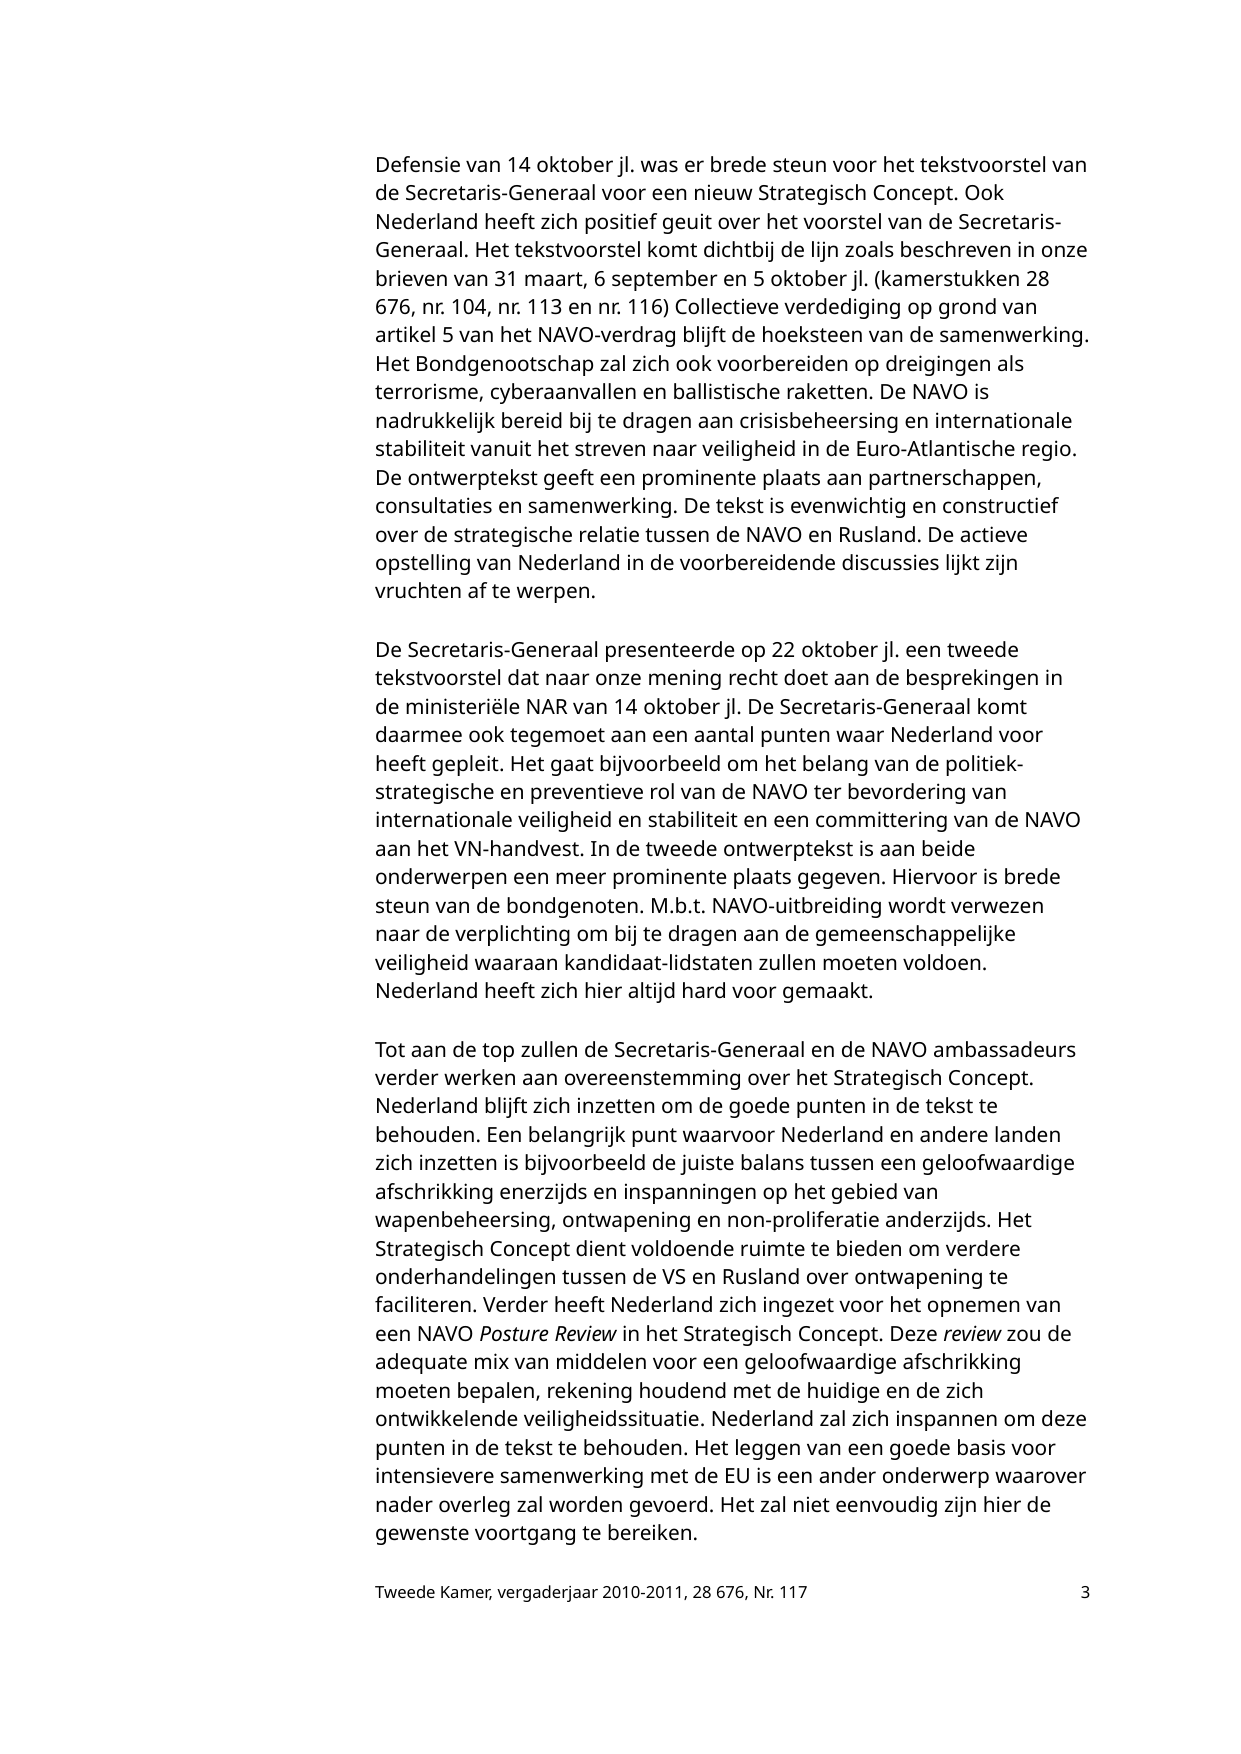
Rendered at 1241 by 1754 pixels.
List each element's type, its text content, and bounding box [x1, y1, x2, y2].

text De Secretaris-Generaal presenteerde op 22 oktober jl. een tweede tekstvoorstel dat naar onze mening recht doet aan de besprekingen in de ministeriële NAR van 14 oktober jl. De Secretaris-Generaal komt daarmee ook tegemoet aan een aantal punten waar Nederland voor heeft gepleit. Het gaat bijvoorbeeld om het belang van de politiek-strategische en preventieve rol van de NAVO ter bevordering van internationale veiligheid en stabiliteit en een committering van de NAVO aan het VN-handvest. In de tweede ontwerptekst is aan beide onderwerpen een meer prominente plaats gegeven. Hiervoor is brede steun van de bondgenoten. M.b.t. NAVO-uitbreiding wordt verwezen naar de verplichting om bij te dragen aan de gemeenschappelijke veiligheid waaraan kandidaat-lidstaten zullen moeten voldoen. Nederland heeft zich hier altijd hard voor gemaakt. [375, 635, 1090, 1005]
text Tot aan de top zullen de Secretaris-Generaal en de NAVO ambassadeurs verder werken aan overeenstemming over het Strategisch Concept. Nederland blijft zich inzetten om de goede punten in de tekst te behouden. Een belangrijk punt waarvoor Nederland en andere landen zich inzetten is bijvoorbeeld de juiste balans tussen een geloofwaardige afschrikking enerzijds en inspanningen op het gebied van wapenbeheersing, ontwapening en non-proliferatie anderzijds. Het Strategisch Concept dient voldoende ruimte te bieden om verdere onderhandelingen tussen de VS en Rusland over ontwapening te faciliteren. Verder heeft Nederland zich ingezet voor het opnemen van een NAVO Posture Review in het Strategisch Concept. Deze review zou de adequate mix van middelen voor een geloofwaardige afschrikking moeten bepalen, rekening houdend met de huidige en de zich ontwikkelende veiligheidssituatie. Nederland zal zich inspannen om deze punten in de tekst te behouden. Het leggen van een goede basis voor intensievere samenwerking met de EU is een ander onderwerp waarover nader overleg zal worden gevoerd. Het zal niet eenvoudig zijn hier de gewenste voortgang te bereiken. [375, 1035, 1090, 1547]
text Defensie van 14 oktober jl. was er brede steun voor het tekstvoorstel van de Secretaris-Generaal voor een nieuw Strategisch Concept. Ook Nederland heeft zich positief geuit over het voorstel van de Secretaris-Generaal. Het tekstvoorstel komt dichtbij de lijn zoals beschreven in onze brieven van 31 maart, 6 september en 5 oktober jl. (kamerstukken 28 676, nr. 104, nr. 113 en nr. 116) Collectieve verdediging op grond van artikel 5 van het NAVO-verdrag blijft de hoeksteen van de samenwerking. Het Bondgenootschap zal zich ook voorbereiden op dreigingen als terrorisme, cyberaanvallen en ballistische raketten. De NAVO is nadrukkelijk bereid bij te dragen aan crisisbeheersing en internationale stabiliteit vanuit het streven naar veiligheid in de Euro-Atlantische regio. De ontwerptekst geeft een prominente plaats aan partnerschappen, consultaties en samenwerking. De tekst is evenwichtig en constructief over de strategische relatie tussen de NAVO en Rusland. De actieve opstelling van Nederland in de voorbereidende discussies lijkt zijn vruchten af te werpen. [375, 150, 1090, 605]
